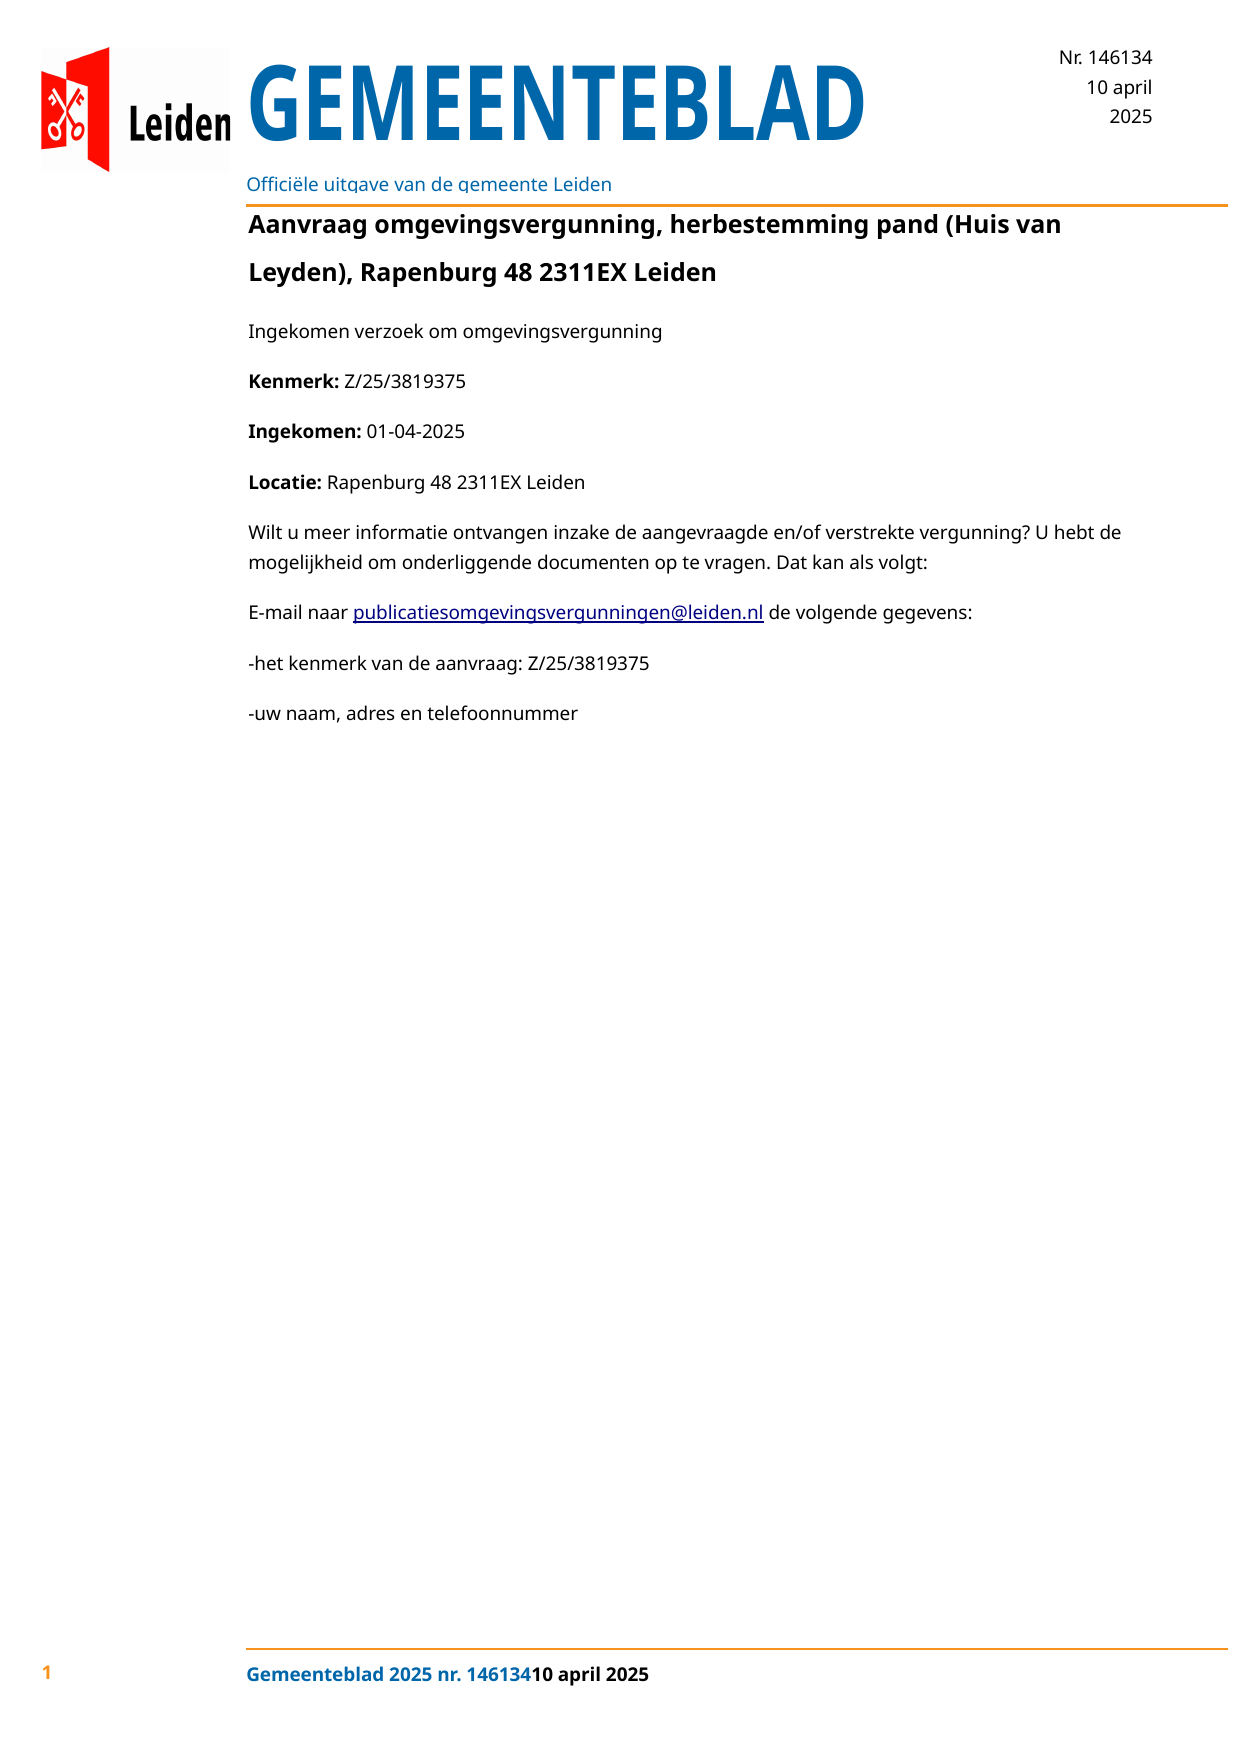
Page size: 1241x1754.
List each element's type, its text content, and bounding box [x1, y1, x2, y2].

text Ingekomen verzoek om omgevingsvergunning [248, 318, 1152, 344]
text Ingekomen: 01-04-2025 [248, 419, 1152, 444]
text E-mail naar publicatiesomgevingsvergunningen@leiden.nl de volgende gegevens: [248, 599, 1152, 625]
text Aanvraag omgevingsvergunning, herbestemming pand (Huis van Leyden), Rapenburg 48 2311EX Leiden [248, 207, 1152, 288]
text Wilt u meer informatie ontvangen inzake de aangevraagde en/of verstrekte vergunning? U hebt de mogelijkheid om onderliggende documenten op te vragen. Dat kan als volgt: [248, 519, 1152, 575]
text -uw naam, adres en telefoonnummer [248, 700, 1152, 726]
text -het kenmerk van de aanvraag: Z/25/3819375 [248, 650, 1152, 676]
text Kenmerk: Z/25/3819375 [248, 368, 1152, 394]
text Locatie: Rapenburg 48 2311EX Leiden [248, 469, 1152, 495]
picture [41, 47, 231, 172]
